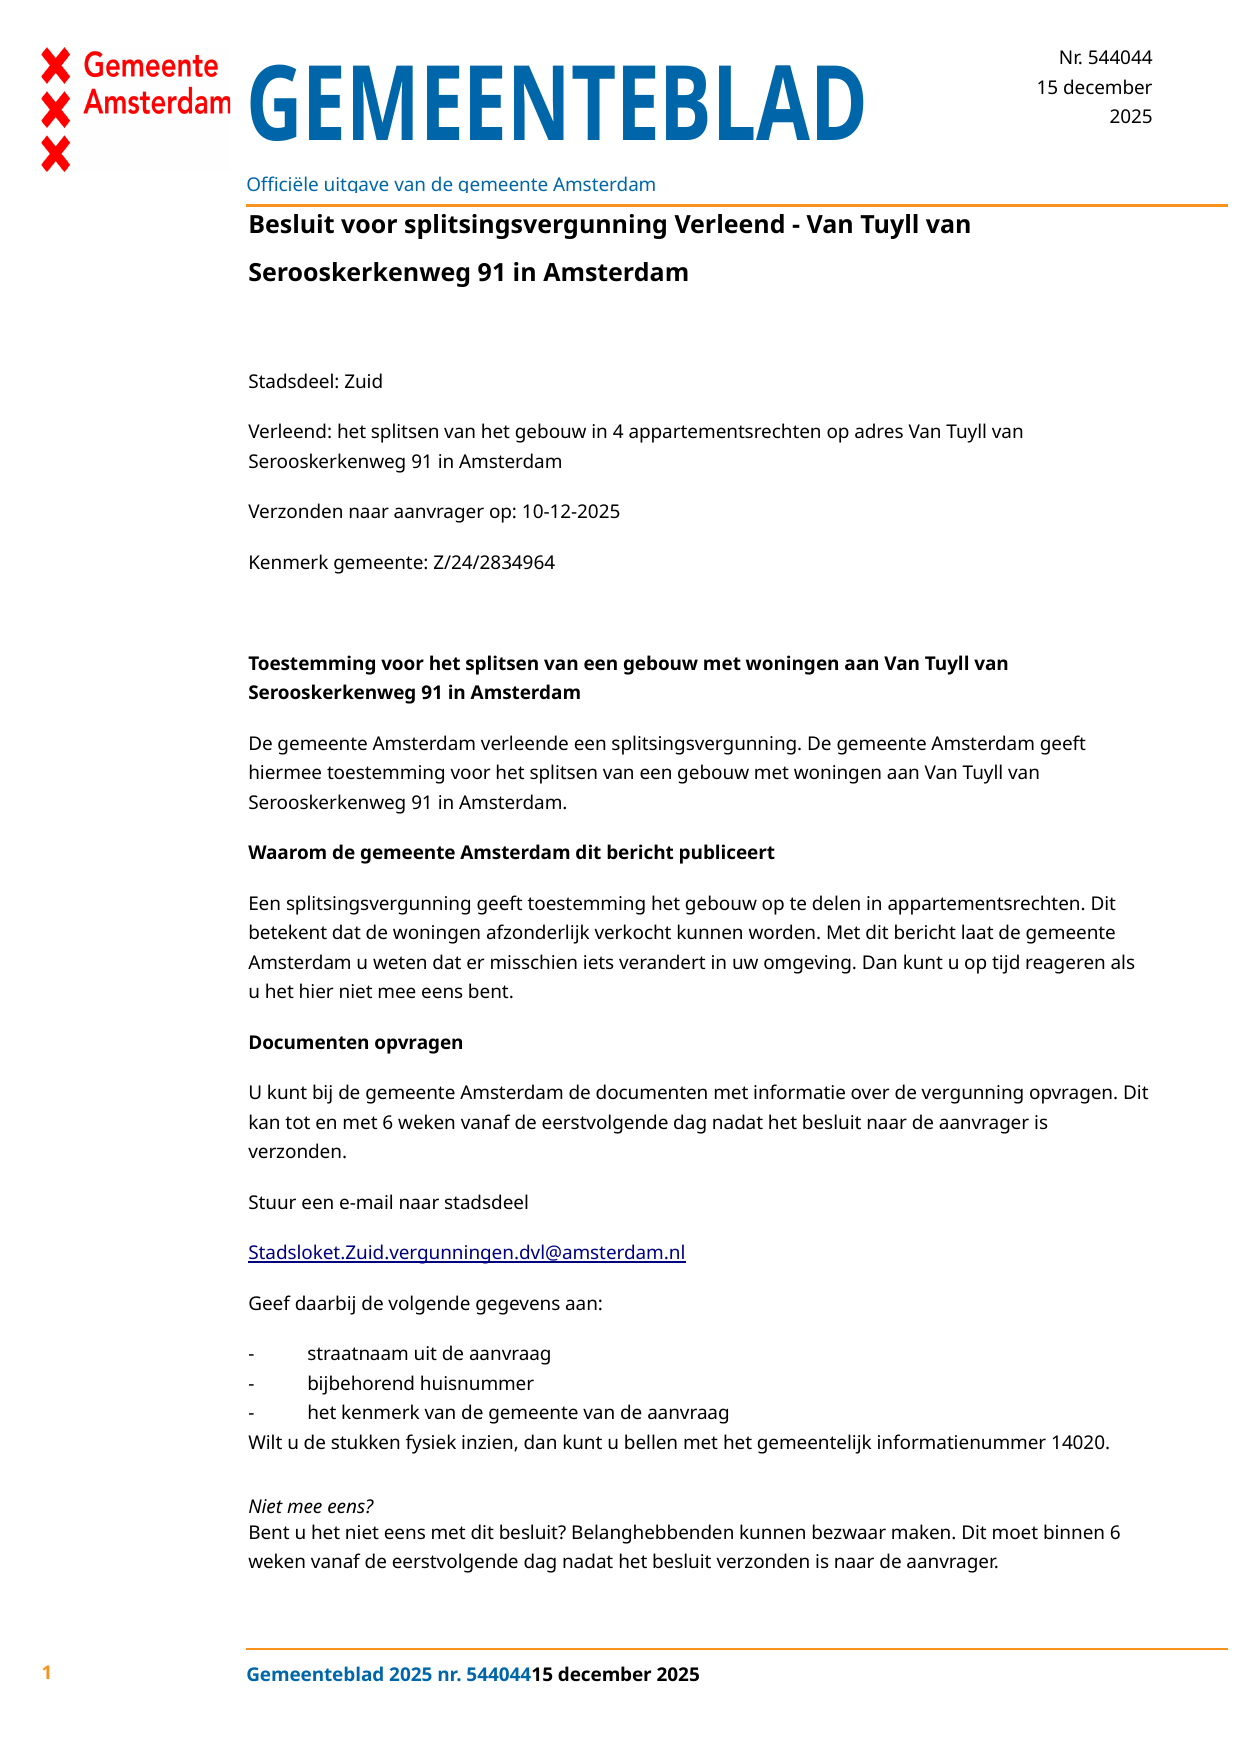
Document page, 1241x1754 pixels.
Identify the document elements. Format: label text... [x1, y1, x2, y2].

text Waarom de gemeente Amsterdam dit bericht publiceert [248, 839, 1152, 865]
text Stadsloket.Zuid.vergunningen.dvl@amsterdam.nl [248, 1239, 1152, 1265]
text Toestemming voor het splitsen van een gebouw met woningen aan Van Tuyll van Serooskerkenweg 91 in Amsterdam [248, 650, 1152, 705]
text Documenten opvragen [248, 1029, 1152, 1055]
text Stadsdeel: Zuid [248, 368, 1152, 394]
text Kenmerk gemeente: Z/24/2834964 [248, 549, 1152, 575]
text Verleend: het splitsen van het gebouw in 4 appartementsrechten op adres Van Tuyll van Serooskerkenweg 91 in Amsterdam [248, 419, 1152, 474]
text Stuur een e-mail naar stadsdeel [248, 1189, 1152, 1215]
text Bent u het niet eens met dit besluit? Belanghebbenden kunnen bezwaar maken. Dit moet binnen 6 weken vanaf de eerstvolgende dag nadat het besluit verzonden is naar de aanvrager. [248, 1519, 1152, 1574]
text Verzonden naar aanvrager op: 10-12-2025 [248, 499, 1152, 524]
text Besluit voor splitsingsvergunning Verleend - Van Tuyll van Serooskerkenweg 91 in Amsterdam [248, 207, 1152, 288]
list het kenmerk van de gemeente van de aanvraag [248, 1399, 1152, 1425]
text Niet mee eens? [248, 1493, 1152, 1519]
list bijbehorend huisnummer [248, 1370, 1152, 1396]
text Geef daarbij de volgende gegevens aan: [248, 1290, 1152, 1316]
text De gemeente Amsterdam verleende een splitsingsvergunning. De gemeente Amsterdam geeft hiermee toestemming voor het splitsen van een gebouw met woningen aan Van Tuyll van Serooskerkenweg 91 in Amsterdam. [248, 730, 1152, 815]
text Wilt u de stukken fysiek inzien, dan kunt u bellen met het gemeentelijk informatienummer 14020. [248, 1429, 1152, 1455]
picture [41, 47, 231, 172]
list straatnaam uit de aanvraag [248, 1340, 1152, 1366]
text U kunt bij de gemeente Amsterdam de documenten met informatie over de vergunning opvragen. Dit kan tot en met 6 weken vanaf de eerstvolgende dag nadat het besluit naar de aanvrager is verzonden. [248, 1079, 1152, 1164]
text Een splitsingsvergunning geeft toestemming het gebouw op te delen in appartementsrechten. Dit betekent dat de woningen afzonderlijk verkocht kunnen worden. Met dit bericht laat de gemeente Amsterdam u weten dat er misschien iets verandert in uw omgeving. Dan kunt u op tijd reageren als u het hier niet mee eens bent. [248, 890, 1152, 1004]
